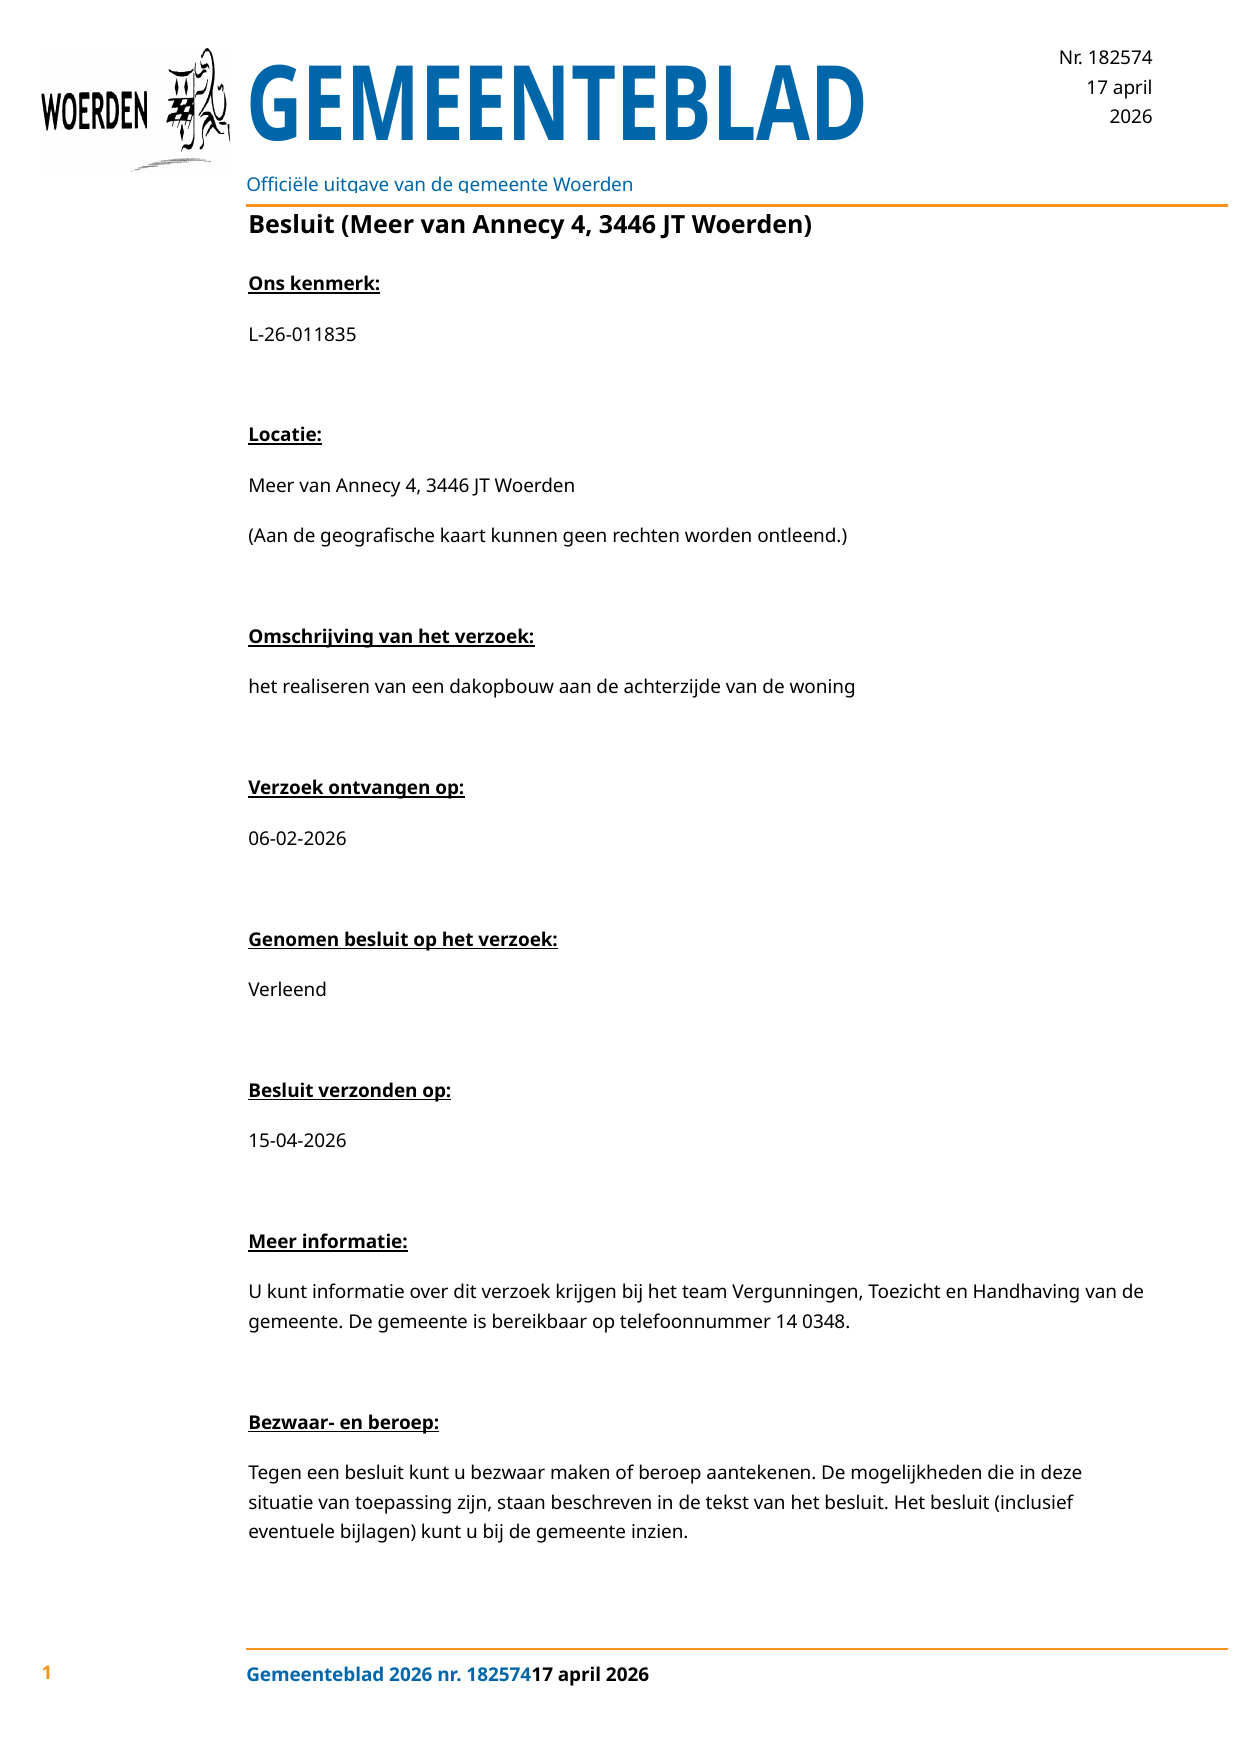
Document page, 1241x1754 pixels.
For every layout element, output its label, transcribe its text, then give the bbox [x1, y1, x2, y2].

text Verleend [248, 976, 1152, 1002]
text Meer van Annecy 4, 3446 JT Woerden [248, 472, 1152, 498]
text Besluit verzonden op: [248, 1077, 1152, 1103]
text Bezwaar- en beroep: [248, 1409, 1152, 1435]
text L-26-011835 [248, 321, 1152, 346]
text Omschrijving van het verzoek: [248, 623, 1152, 649]
text Verzoek ontvangen op: [248, 774, 1152, 800]
text Tegen een besluit kunt u bezwaar maken of beroep aantekenen. De mogelijkheden die in deze situatie van toepassing zijn, staan beschreven in de tekst van het besluit. Het besluit (inclusief eventuele bijlagen) kunt u bij de gemeente inzien. [248, 1459, 1152, 1544]
text Besluit (Meer van Annecy 4, 3446 JT Woerden) [248, 207, 1152, 241]
text (Aan de geografische kaart kunnen geen rechten worden ontleend.) [248, 522, 1152, 548]
text Meer informatie: [248, 1228, 1152, 1254]
text 15-04-2026 [248, 1127, 1152, 1153]
text Ons kenmerk: [248, 270, 1152, 296]
text Genomen besluit op het verzoek: [248, 926, 1152, 951]
text het realiseren van een dakopbouw aan de achterzijde van de woning [248, 674, 1152, 699]
text Locatie: [248, 422, 1152, 447]
picture [41, 47, 231, 172]
text 06-02-2026 [248, 825, 1152, 851]
text U kunt informatie over dit verzoek krijgen bij het team Vergunningen, Toezicht en Handhaving van de gemeente. De gemeente is bereikbaar op telefoonnummer 14 0348. [248, 1279, 1152, 1334]
